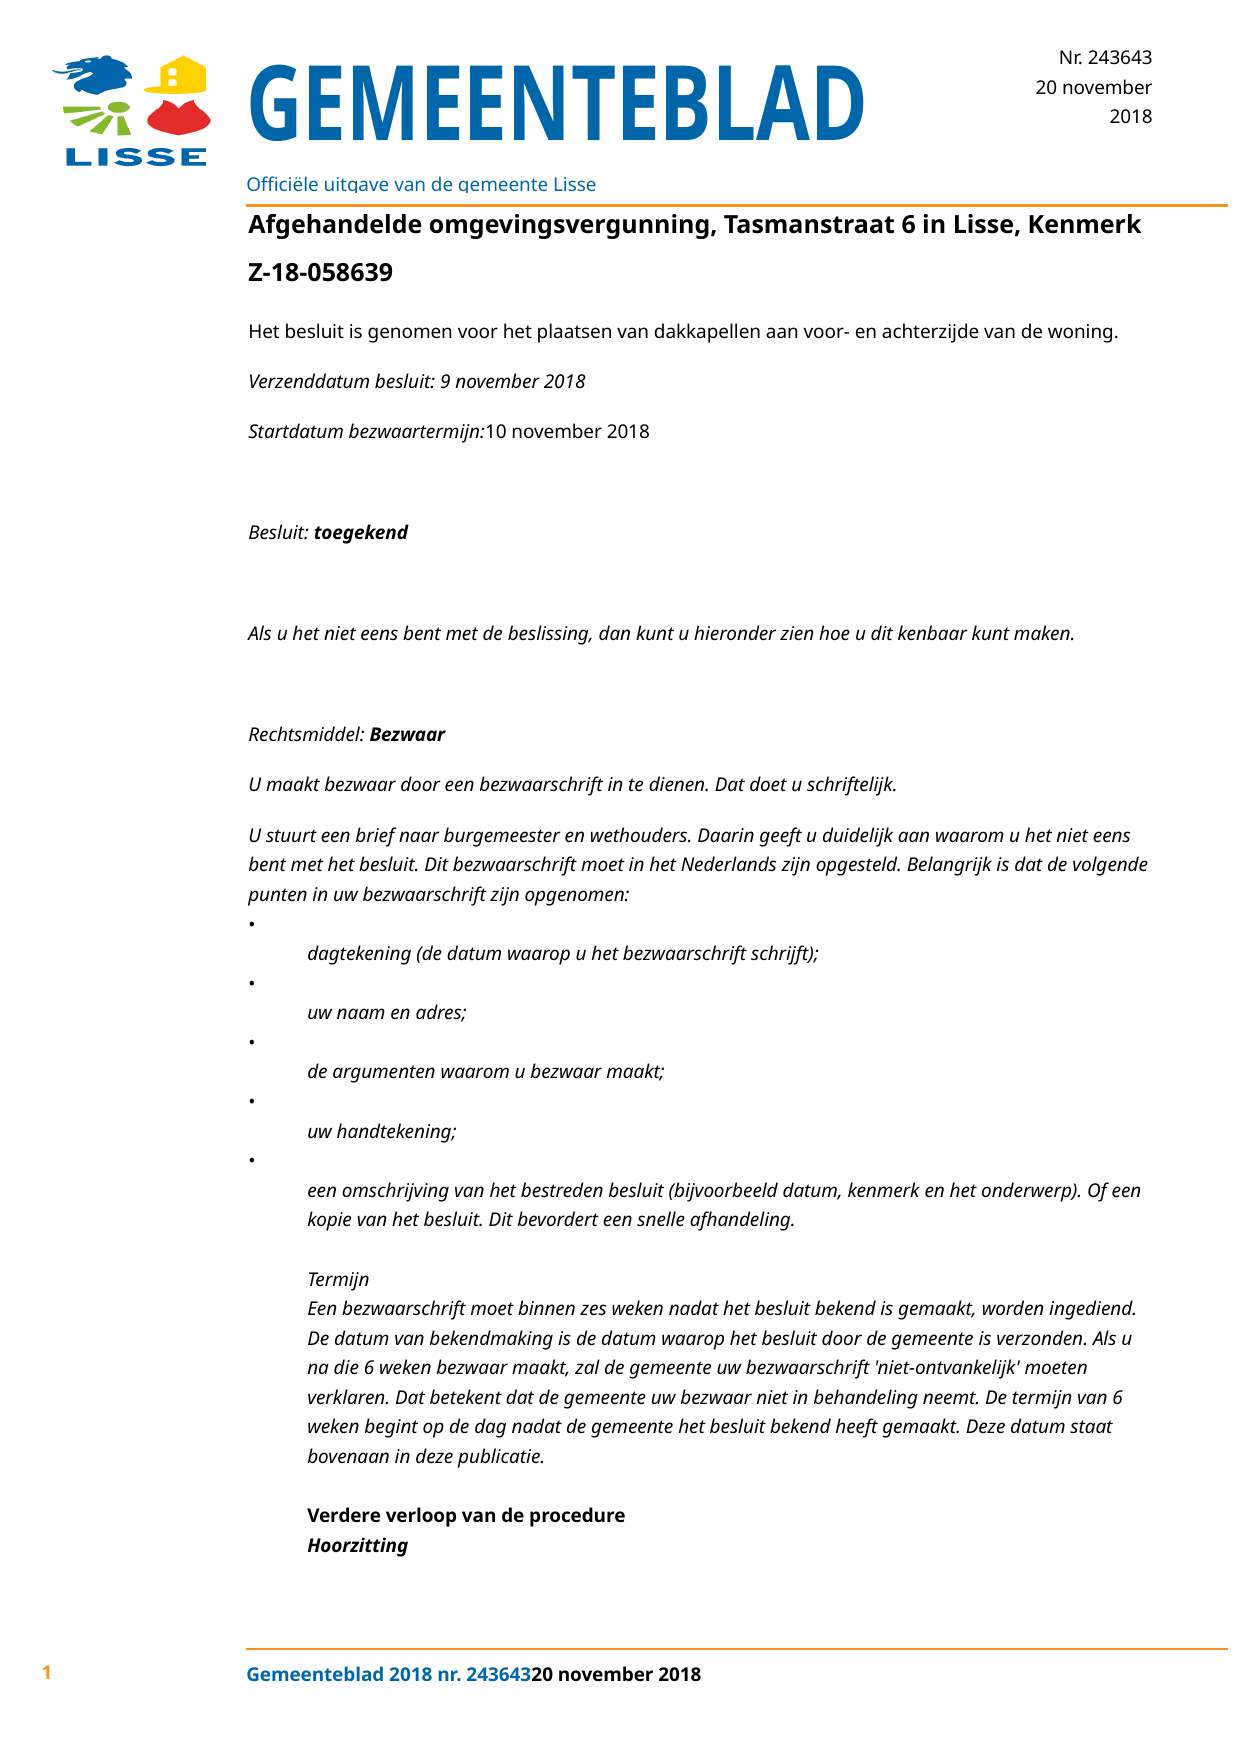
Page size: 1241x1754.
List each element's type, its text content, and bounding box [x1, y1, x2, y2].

list dagtekening (de datum waarop u het bezwaarschrift schrijft); [248, 940, 1152, 966]
text Als u het niet eens bent met de beslissing, dan kunt u hieronder zien hoe u dit kenbaar kunt maken. [248, 620, 1152, 646]
text Startdatum bezwaartermijn:10 november 2018 [248, 419, 1152, 444]
list uw handtekening; [248, 1118, 1152, 1144]
text U maakt bezwaar door een bezwaarschrift in te dienen. Dat doet u schriftelijk. [248, 772, 1152, 797]
text U stuurt een brief naar burgemeester en wethouders. Daarin geeft u duidelijk aan waarom u het niet eens bent met het besluit. Dit bezwaarschrift moet in het Nederlands zijn opgesteld. Belangrijk is dat de volgende punten in uw bezwaarschrift zijn opgenomen: [248, 822, 1152, 907]
list de argumenten waarom u bezwaar maakt; [248, 1059, 1152, 1084]
text Rechtsmiddel: Bezwaar [248, 721, 1152, 747]
list een omschrijving van het bestreden besluit (bijvoorbeeld datum, kenmerk en het onderwerp). Of een kopie van het besluit. Dit bevordert een snelle afhandeling. [248, 1177, 1152, 1232]
text Besluit: toegekend [248, 519, 1152, 545]
list Termijn [248, 1266, 1152, 1292]
text Afgehandelde omgevingsvergunning, Tasmanstraat 6 in Lisse, Kenmerk Z-18-058639 [248, 207, 1152, 288]
list uw naam en adres; [248, 999, 1152, 1025]
picture [41, 47, 231, 172]
text Het besluit is genomen voor het plaatsen van dakkapellen aan voor- en achterzijde van de woning. [248, 318, 1152, 344]
list Hoorzitting [248, 1532, 1152, 1558]
list Verdere verloop van de procedure [248, 1502, 1152, 1528]
list Een bezwaarschrift moet binnen zes weken nadat het besluit bekend is gemaakt, worden ingediend. De datum van bekendmaking is de datum waarop het besluit door de gemeente is verzonden. Als u na die 6 weken bezwaar maakt, zal de gemeente uw bezwaarschrift 'niet-ontvankelijk' moeten verklaren. Dat betekent dat de gemeente uw bezwaar niet in behandeling neemt. De termijn van 6 weken begint op de dag nadat de gemeente het besluit bekend heeft gemaakt. Deze datum staat bovenaan in deze publicatie. [248, 1295, 1152, 1469]
text Verzenddatum besluit: 9 november 2018 [248, 368, 1152, 394]
